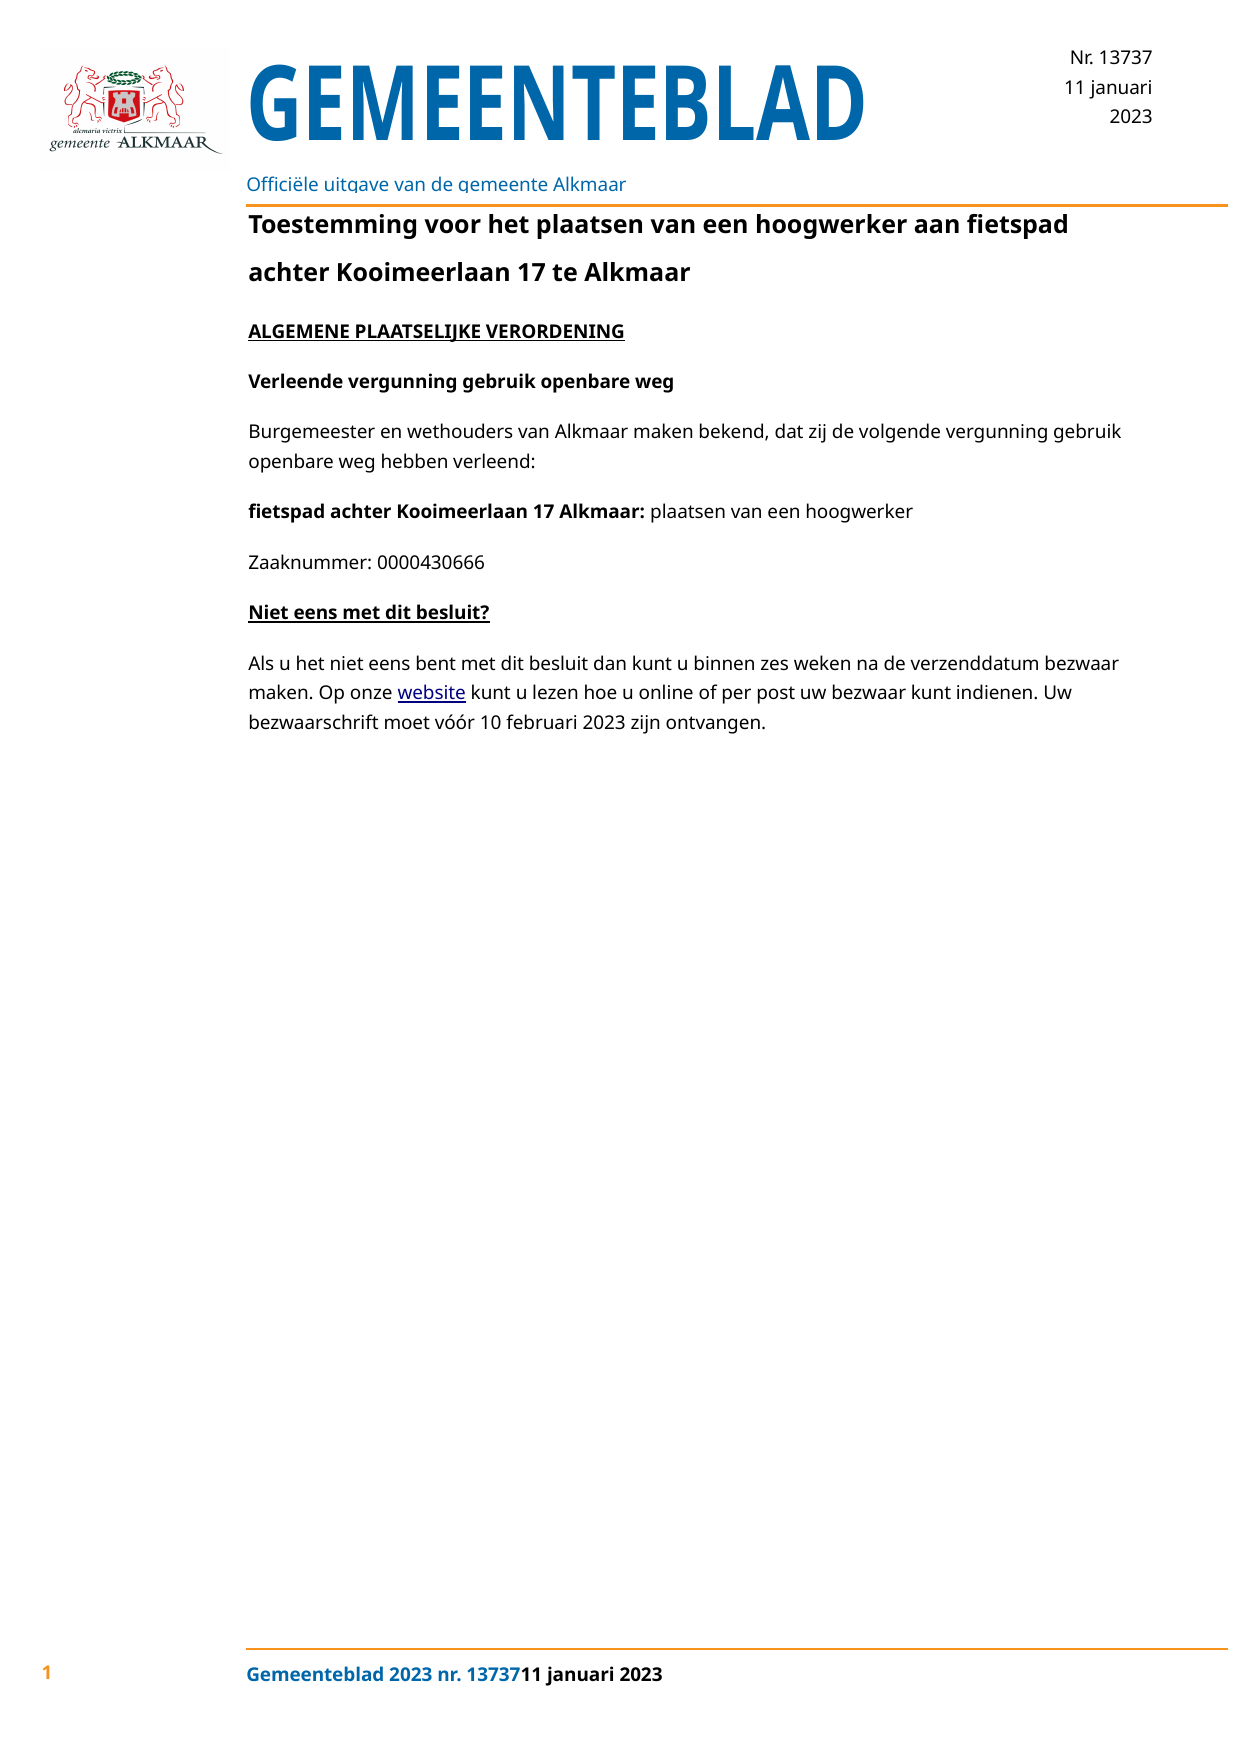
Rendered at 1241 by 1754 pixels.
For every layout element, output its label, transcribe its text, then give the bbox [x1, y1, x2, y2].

text ALGEMENE PLAATSELIJKE VERORDENING [248, 318, 1152, 344]
text fietspad achter Kooimeerlaan 17 Alkmaar: plaatsen van een hoogwerker [248, 499, 1152, 524]
text Als u het niet eens bent met dit besluit dan kunt u binnen zes weken na de verzenddatum bezwaar maken. Op onze website kunt u lezen hoe u online of per post uw bezwaar kunt indienen. Uw bezwaarschrift moet vóór 10 februari 2023 zijn ontvangen. [248, 650, 1152, 735]
text Verleende vergunning gebruik openbare weg [248, 368, 1152, 394]
picture [41, 47, 231, 172]
text Toestemming voor het plaatsen van een hoogwerker aan fietspad achter Kooimeerlaan 17 te Alkmaar [248, 207, 1152, 288]
text Burgemeester en wethouders van Alkmaar maken bekend, dat zij de volgende vergunning gebruik openbare weg hebben verleend: [248, 419, 1152, 474]
text Niet eens met dit besluit? [248, 599, 1152, 625]
text Zaaknummer: 0000430666 [248, 549, 1152, 575]
